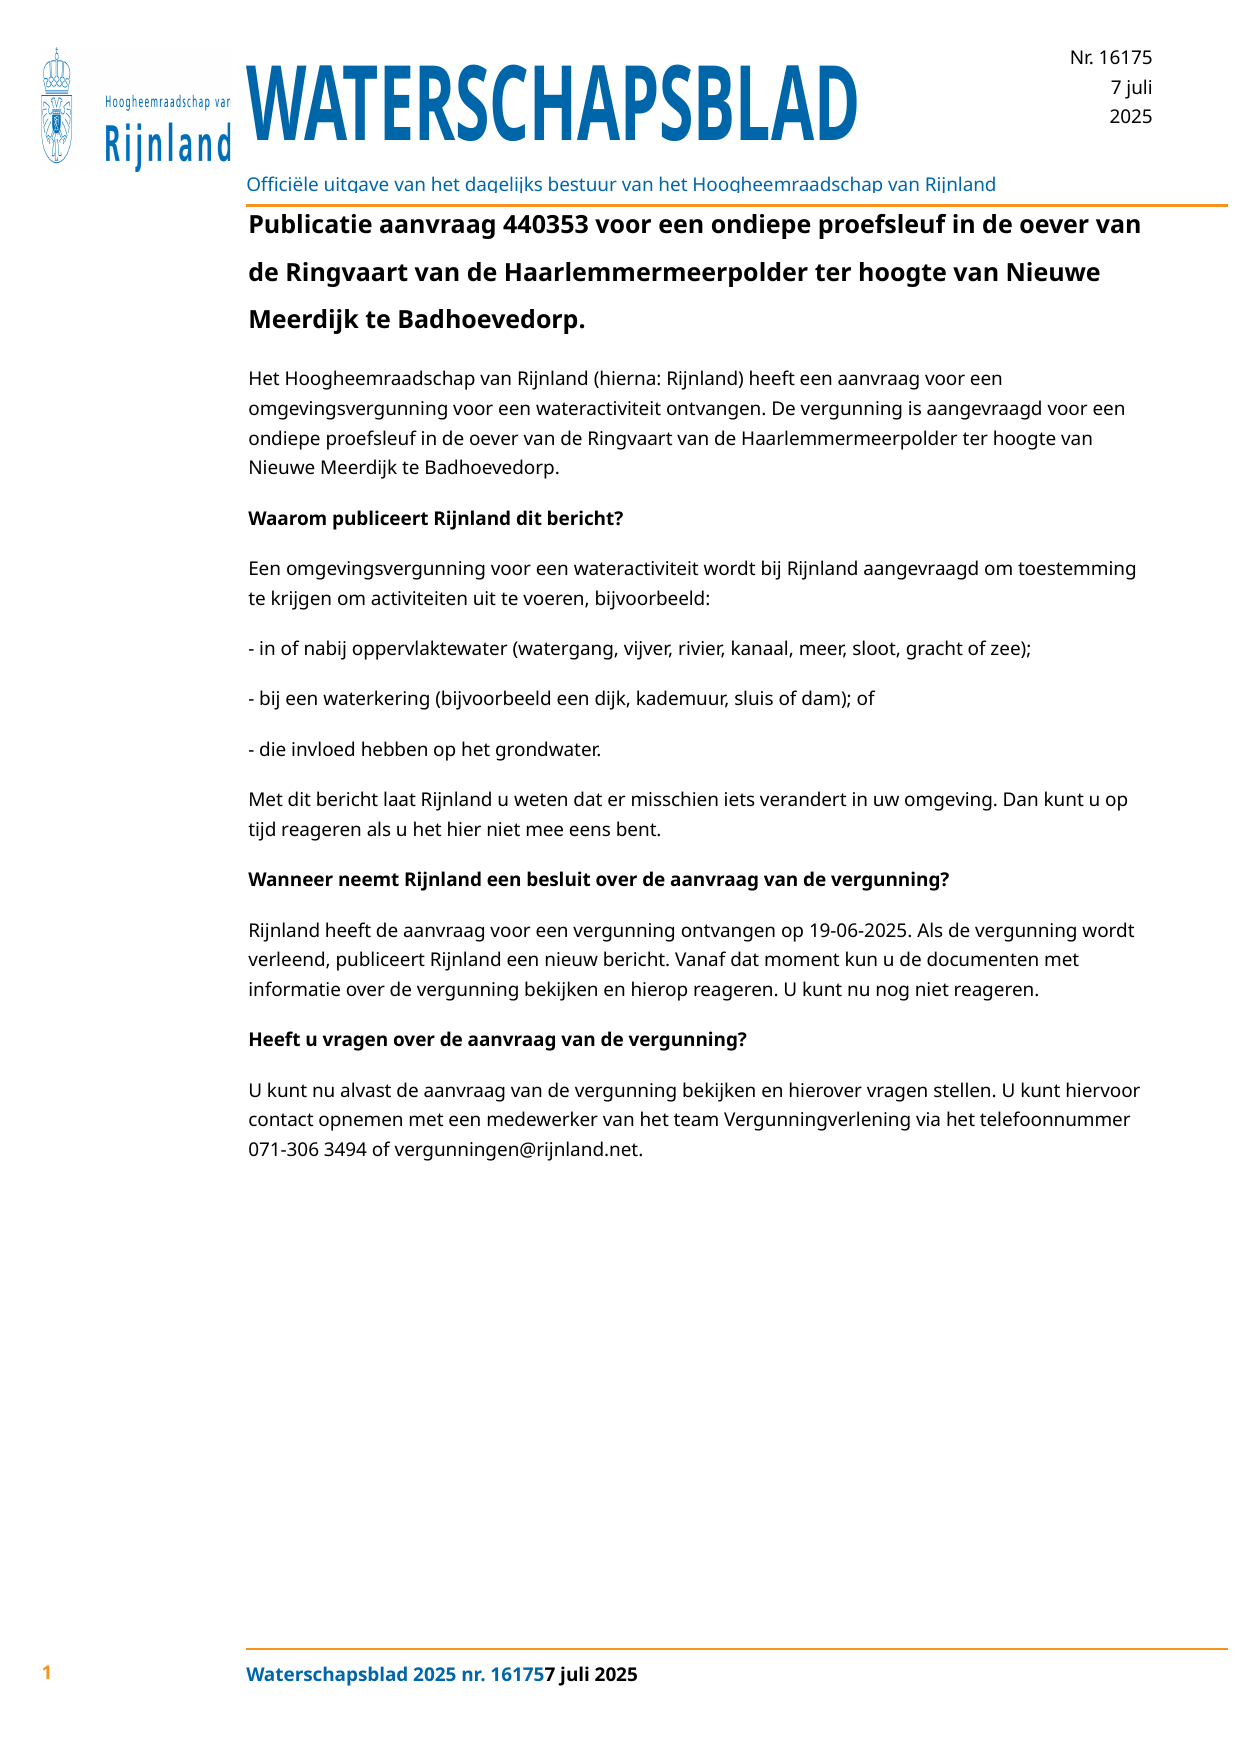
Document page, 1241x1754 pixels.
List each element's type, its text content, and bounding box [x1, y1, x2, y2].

text Wanneer neemt Rijnland een besluit over de aanvraag van de vergunning? [248, 866, 1152, 892]
text - bij een waterkering (bijvoorbeeld een dijk, kademuur, sluis of dam); of [248, 686, 1152, 711]
text Een omgevingsvergunning voor een wateractiviteit wordt bij Rijnland aangevraagd om toestemming te krijgen om activiteiten uit te voeren, bijvoorbeeld: [248, 555, 1152, 610]
text Met dit bericht laat Rijnland u weten dat er misschien iets verandert in uw omgeving. Dan kunt u op tijd reageren als u het hier niet mee eens bent. [248, 786, 1152, 842]
text Publicatie aanvraag 440353 voor een ondiepe proefsleuf in de oever van de Ringvaart van de Haarlemmermeerpolder ter hoogte van Nieuwe Meerdijk te Badhoevedorp. [248, 207, 1152, 336]
text Rijnland heeft de aanvraag voor een vergunning ontvangen op 19-06-2025. Als de vergunning wordt verleend, publiceert Rijnland een nieuw bericht. Vanaf dat moment kun u de documenten met informatie over de vergunning bekijken en hierop reageren. U kunt nu nog niet reageren. [248, 917, 1152, 1002]
text - in of nabij oppervlaktewater (watergang, vijver, rivier, kanaal, meer, sloot, gracht of zee); [248, 635, 1152, 661]
text - die invloed hebben op het grondwater. [248, 736, 1152, 762]
picture [41, 47, 231, 172]
text Het Hoogheemraadschap van Rijnland (hierna: Rijnland) heeft een aanvraag voor een omgevingsvergunning voor een wateractiviteit ontvangen. De vergunning is aangevraagd voor een ondiepe proefsleuf in de oever van de Ringvaart van de Haarlemmermeerpolder ter hoogte van Nieuwe Meerdijk te Badhoevedorp. [248, 366, 1152, 480]
text U kunt nu alvast de aanvraag van de vergunning bekijken en hierover vragen stellen. U kunt hiervoor contact opnemen met een medewerker van het team Vergunningverlening via het telefoonnummer 071-306 3494 of vergunningen@rijnland.net. [248, 1077, 1152, 1162]
text Heeft u vragen over de aanvraag van de vergunning? [248, 1026, 1152, 1052]
text Waarom publiceert Rijnland dit bericht? [248, 505, 1152, 530]
